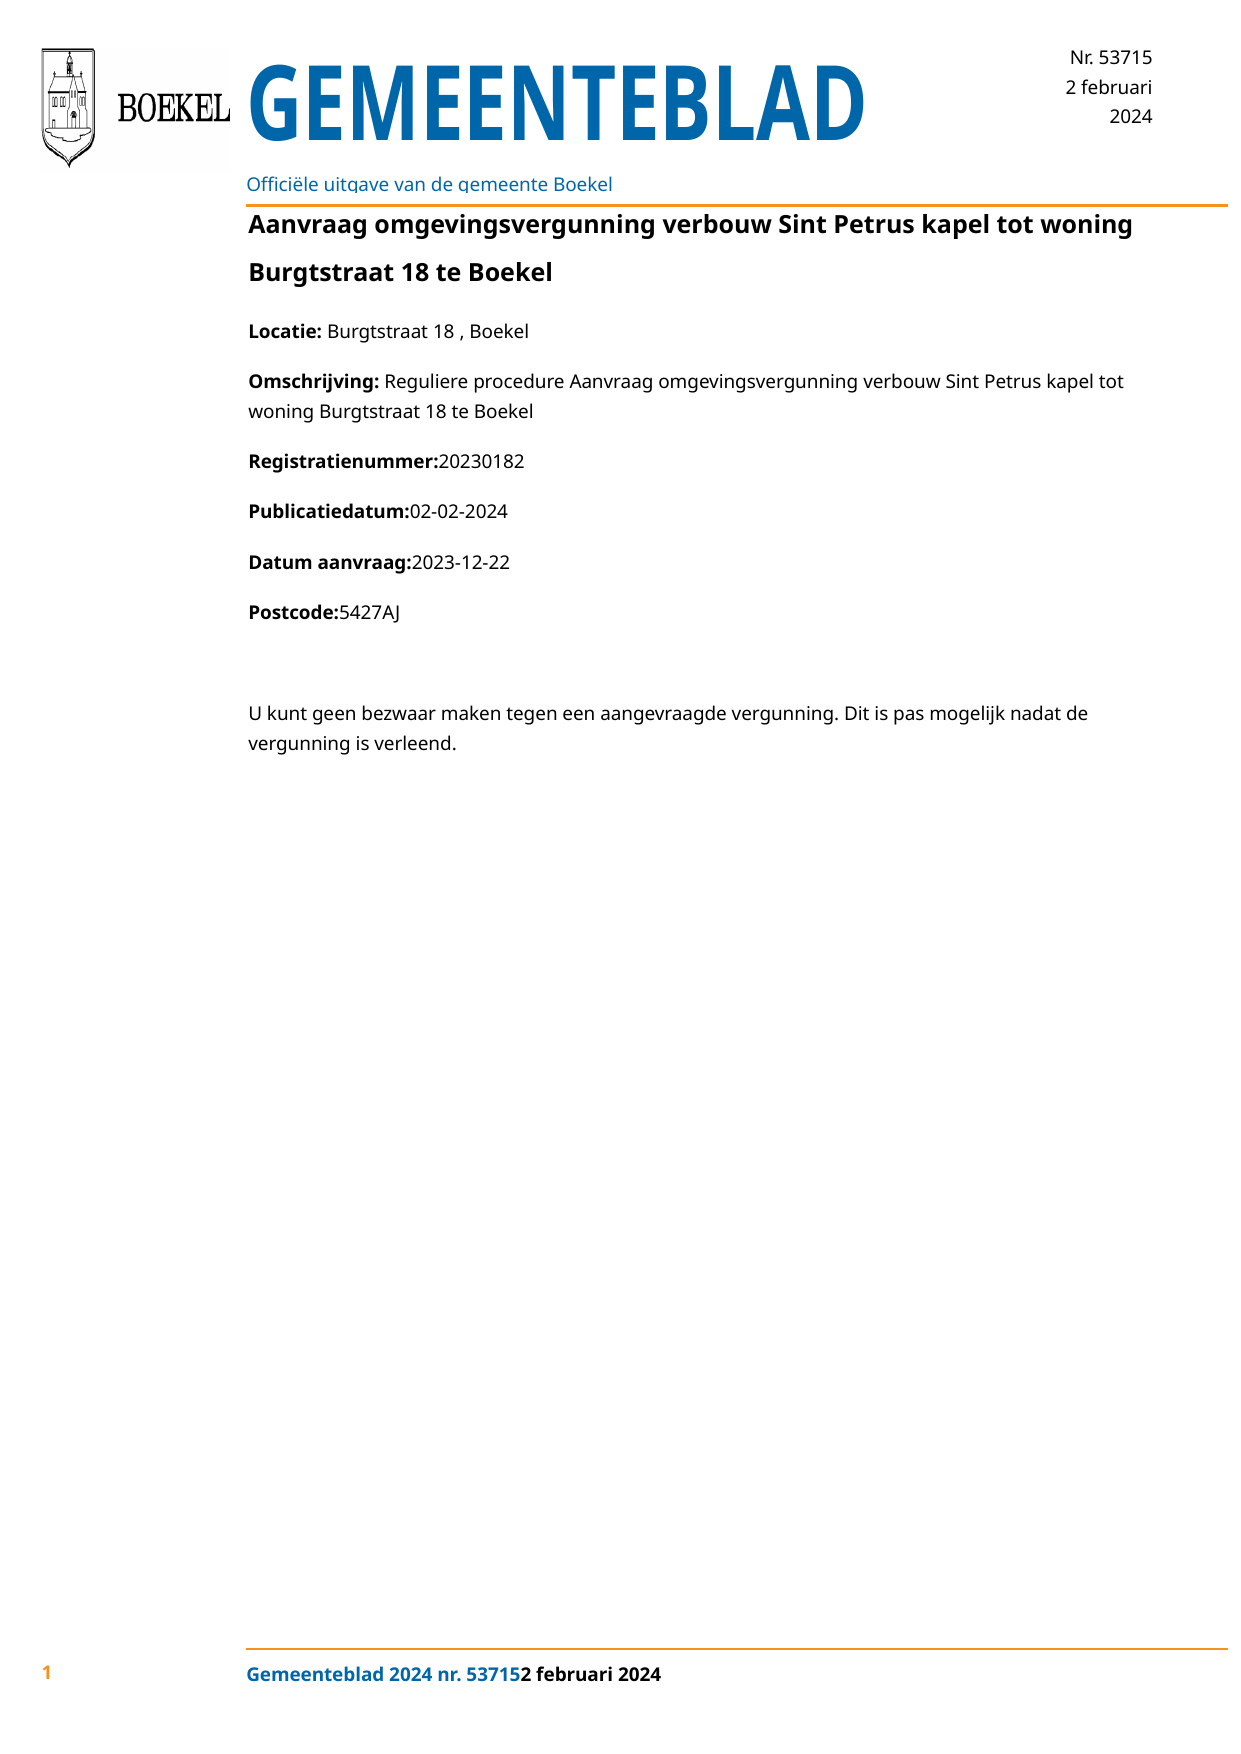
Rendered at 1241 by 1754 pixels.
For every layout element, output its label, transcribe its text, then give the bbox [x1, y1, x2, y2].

text Registratienummer:20230182 [248, 448, 1152, 474]
text Aanvraag omgevingsvergunning verbouw Sint Petrus kapel tot woning Burgtstraat 18 te Boekel [248, 207, 1152, 288]
text U kunt geen bezwaar maken tegen een aangevraagde vergunning. Dit is pas mogelijk nadat de vergunning is verleend. [248, 700, 1152, 756]
text Datum aanvraag:2023-12-22 [248, 549, 1152, 575]
text Omschrijving: Reguliere procedure Aanvraag omgevingsvergunning verbouw Sint Petrus kapel tot woning Burgtstraat 18 te Boekel [248, 368, 1152, 424]
text Postcode:5427AJ [248, 599, 1152, 625]
text Locatie: Burgtstraat 18 , Boekel [248, 318, 1152, 344]
text Publicatiedatum:02-02-2024 [248, 499, 1152, 524]
picture [41, 47, 231, 172]
